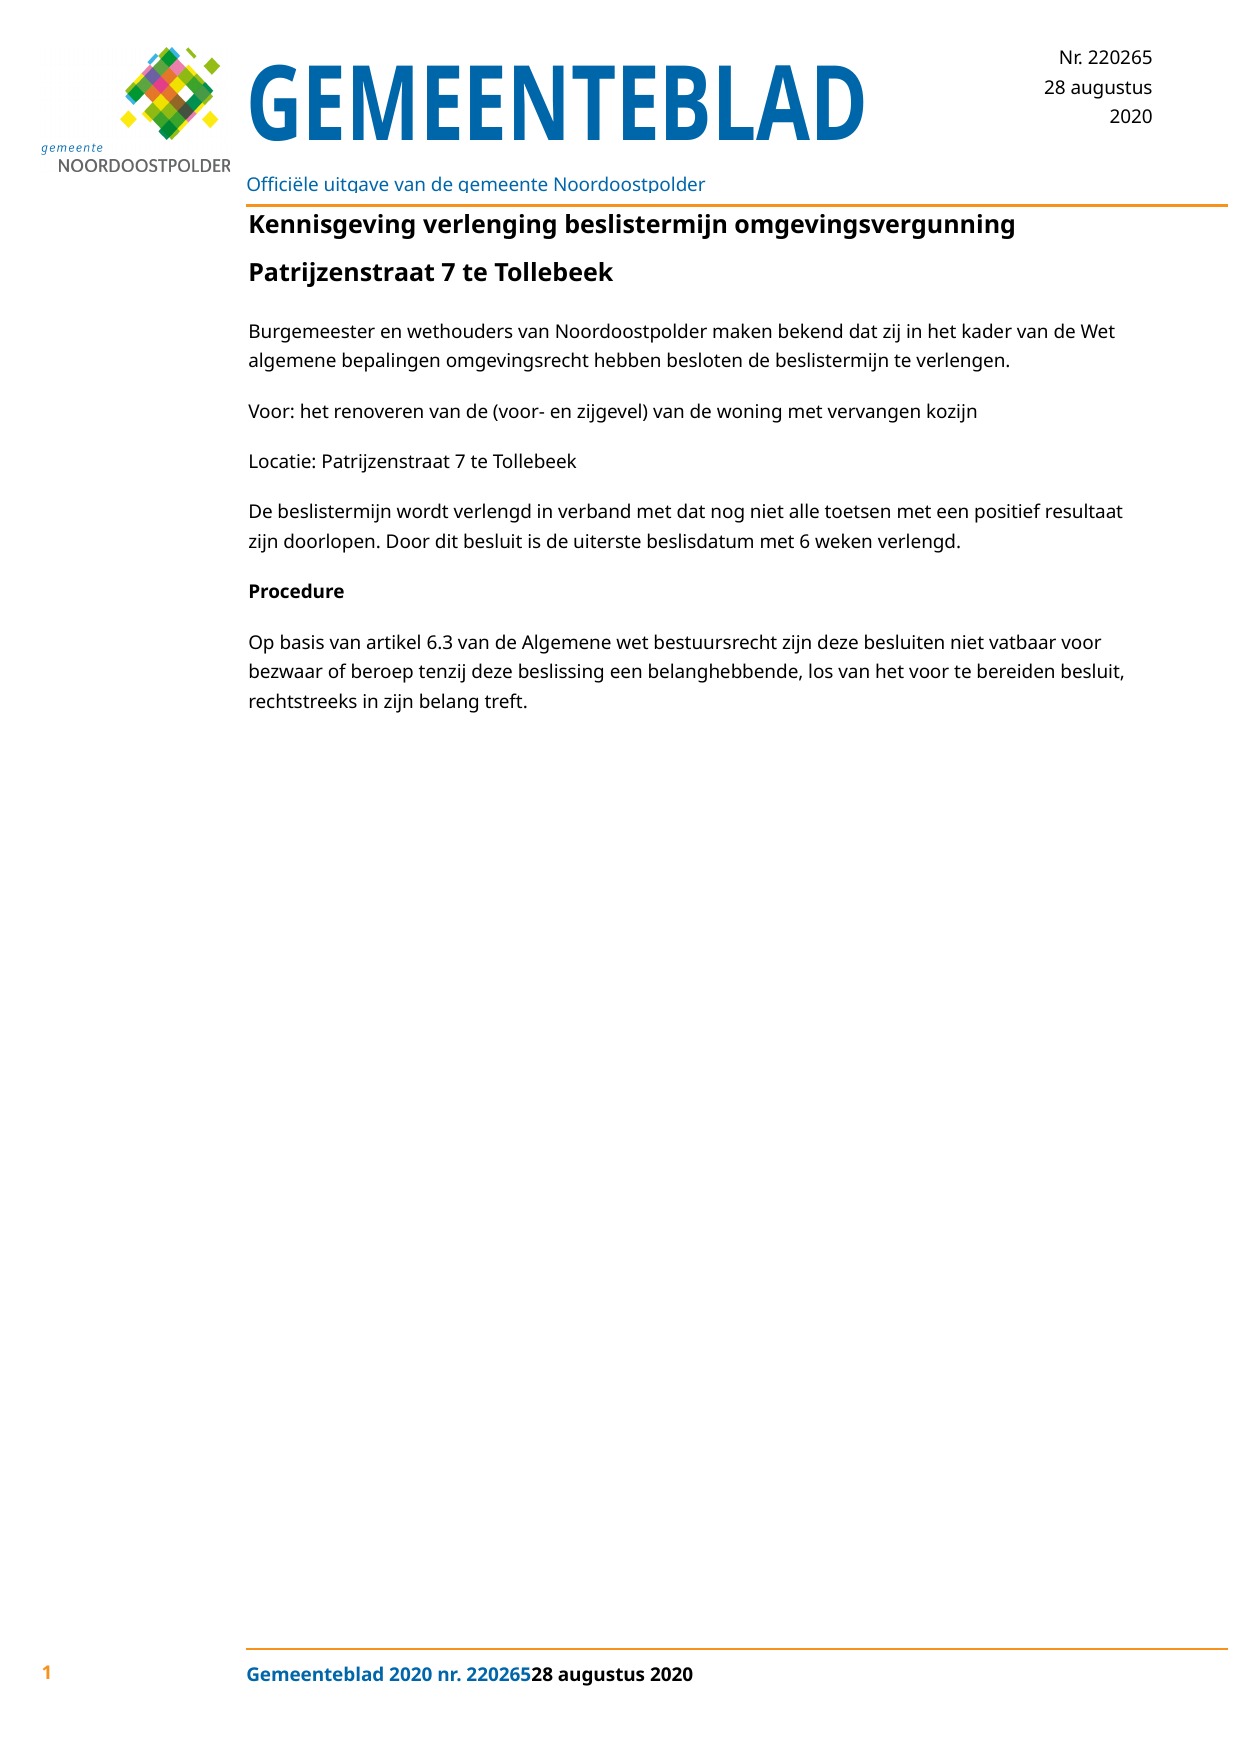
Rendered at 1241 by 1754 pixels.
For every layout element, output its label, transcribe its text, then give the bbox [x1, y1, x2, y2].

picture [41, 47, 231, 172]
text Locatie: Patrijzenstraat 7 te Tollebeek [248, 448, 1152, 474]
text Kennisgeving verlenging beslistermijn omgevingsvergunning Patrijzenstraat 7 te Tollebeek [248, 207, 1152, 288]
text Voor: het renoveren van de (voor- en zijgevel) van de woning met vervangen kozijn [248, 398, 1152, 424]
text Burgemeester en wethouders van Noordoostpolder maken bekend dat zij in het kader van de Wet algemene bepalingen omgevingsrecht hebben besloten de beslistermijn te verlengen. [248, 318, 1152, 373]
text De beslistermijn wordt verlengd in verband met​ ​​dat nog niet alle toetsen met een positief resultaat zijn doorlopen. Door dit besluit is de uiterste beslisdatum met 6 weken verlengd. [248, 499, 1152, 554]
text Op basis van artikel 6.3 van de Algemene wet bestuursrecht zijn deze besluiten niet vatbaar voor bezwaar of beroep tenzij deze beslissing een belanghebbende, los van het voor te bereiden besluit, rechtstreeks in zijn belang treft. [248, 629, 1152, 714]
text Procedure [248, 579, 1152, 604]
